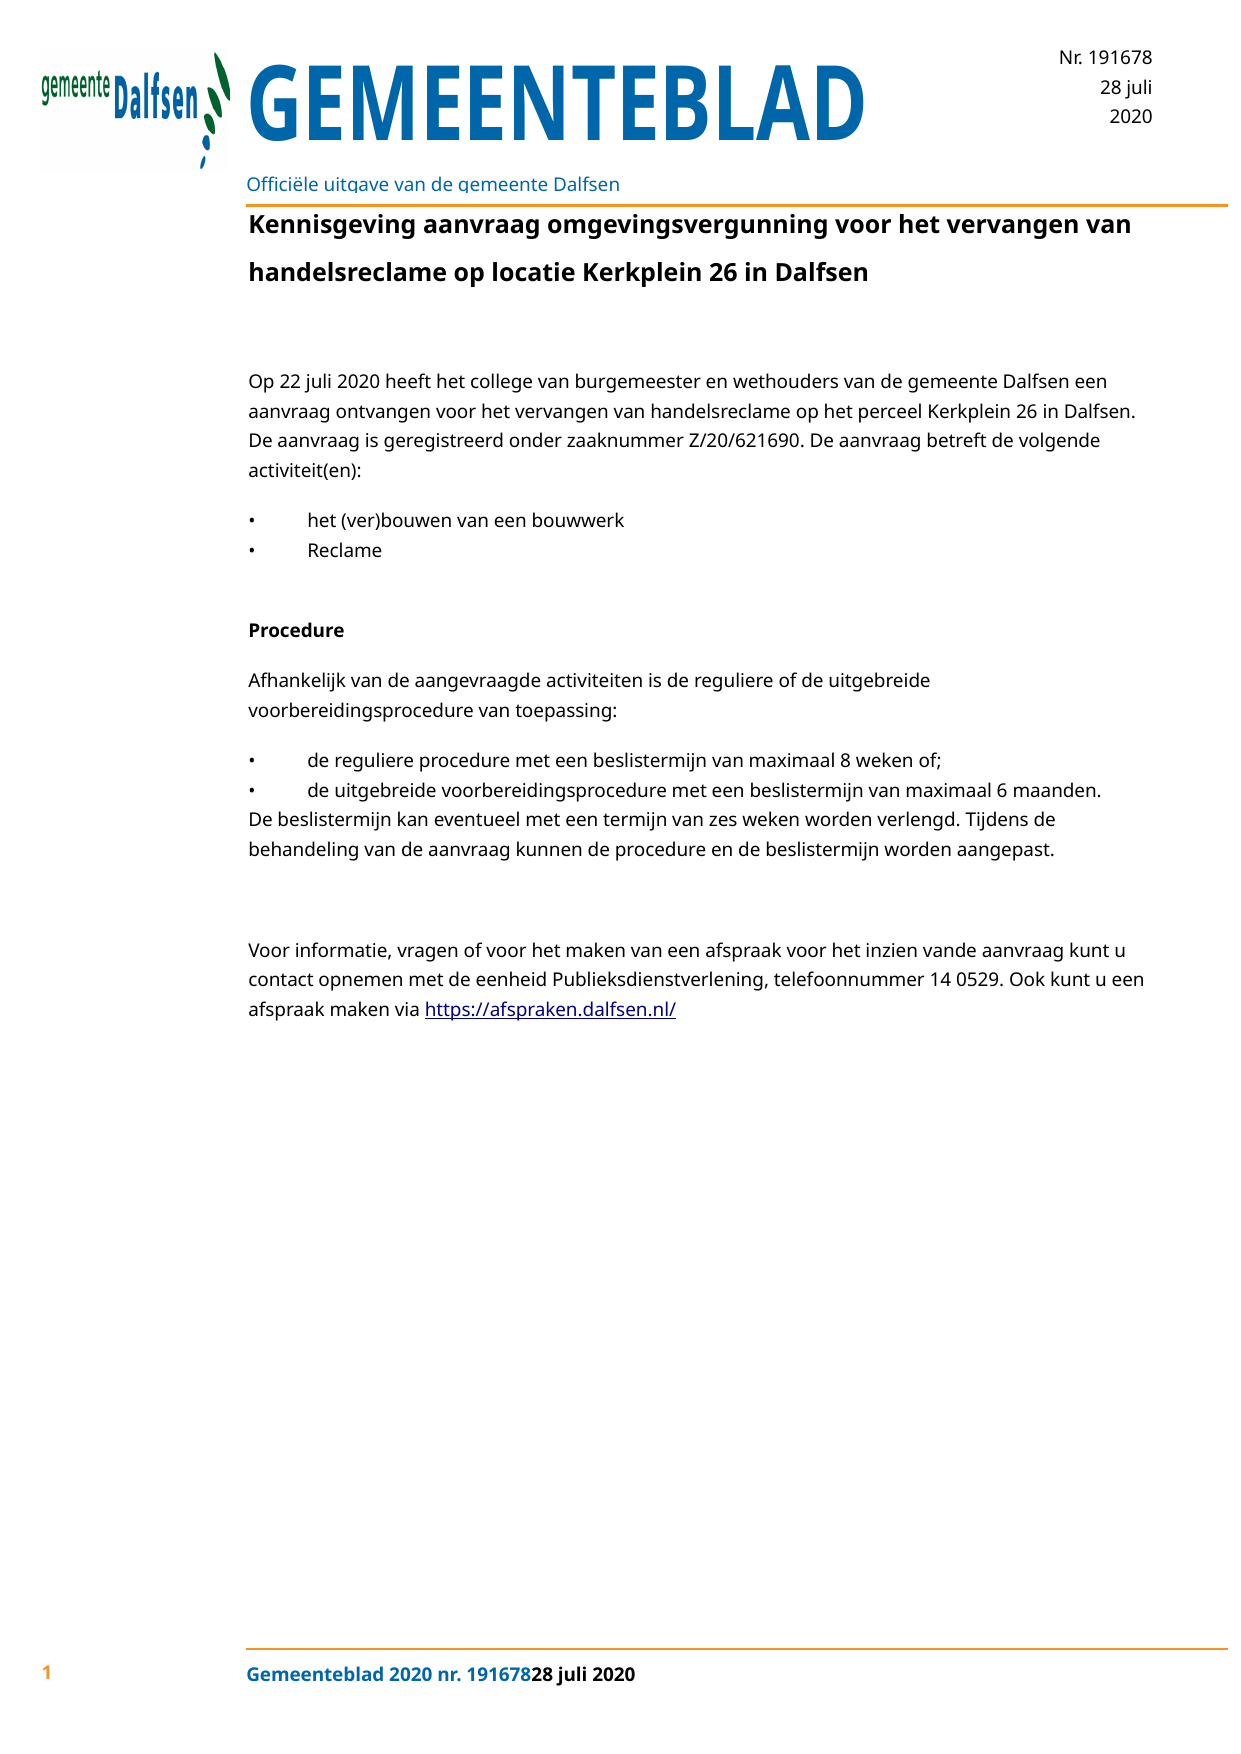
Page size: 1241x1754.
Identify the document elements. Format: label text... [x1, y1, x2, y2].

text Procedure [248, 617, 1152, 643]
text De beslistermijn kan eventueel met een termijn van zes weken worden verlengd. Tijdens de behandeling van de aanvraag kunnen de procedure en de beslistermijn worden aangepast. [248, 807, 1152, 862]
text Afhankelijk van de aangevraagde activiteiten is de reguliere of de uitgebreide voorbereidingsprocedure van toepassing: [248, 667, 1152, 723]
list de uitgebreide voorbereidingsprocedure met een beslistermijn van maximaal 6 maanden. [248, 777, 1152, 803]
text Kennisgeving aanvraag omgevingsvergunning voor het vervangen van handelsreclame op locatie Kerkplein 26 in Dalfsen [248, 207, 1152, 288]
text Voor informatie, vragen of voor het maken van een afspraak voor het inzien vande aanvraag kunt u contact opnemen met de eenheid Publieksdienstverlening, telefoonnummer 14 0529. Ook kunt u een afspraak maken via https://afspraken.dalfsen.nl/ [248, 937, 1152, 1022]
list het (ver)bouwen van een bouwwerk [248, 507, 1152, 533]
picture [41, 47, 231, 172]
list Reclame [248, 537, 1152, 563]
list de reguliere procedure met een beslistermijn van maximaal 8 weken of; [248, 747, 1152, 773]
text Op 22 juli 2020 heeft het college van burgemeester en wethouders van de gemeente Dalfsen een aanvraag ontvangen voor het vervangen van handelsreclame op het perceel Kerkplein 26 in Dalfsen. De aanvraag is geregistreerd onder zaaknummer Z/20/621690. De aanvraag betreft de volgende activiteit(en): [248, 368, 1152, 483]
